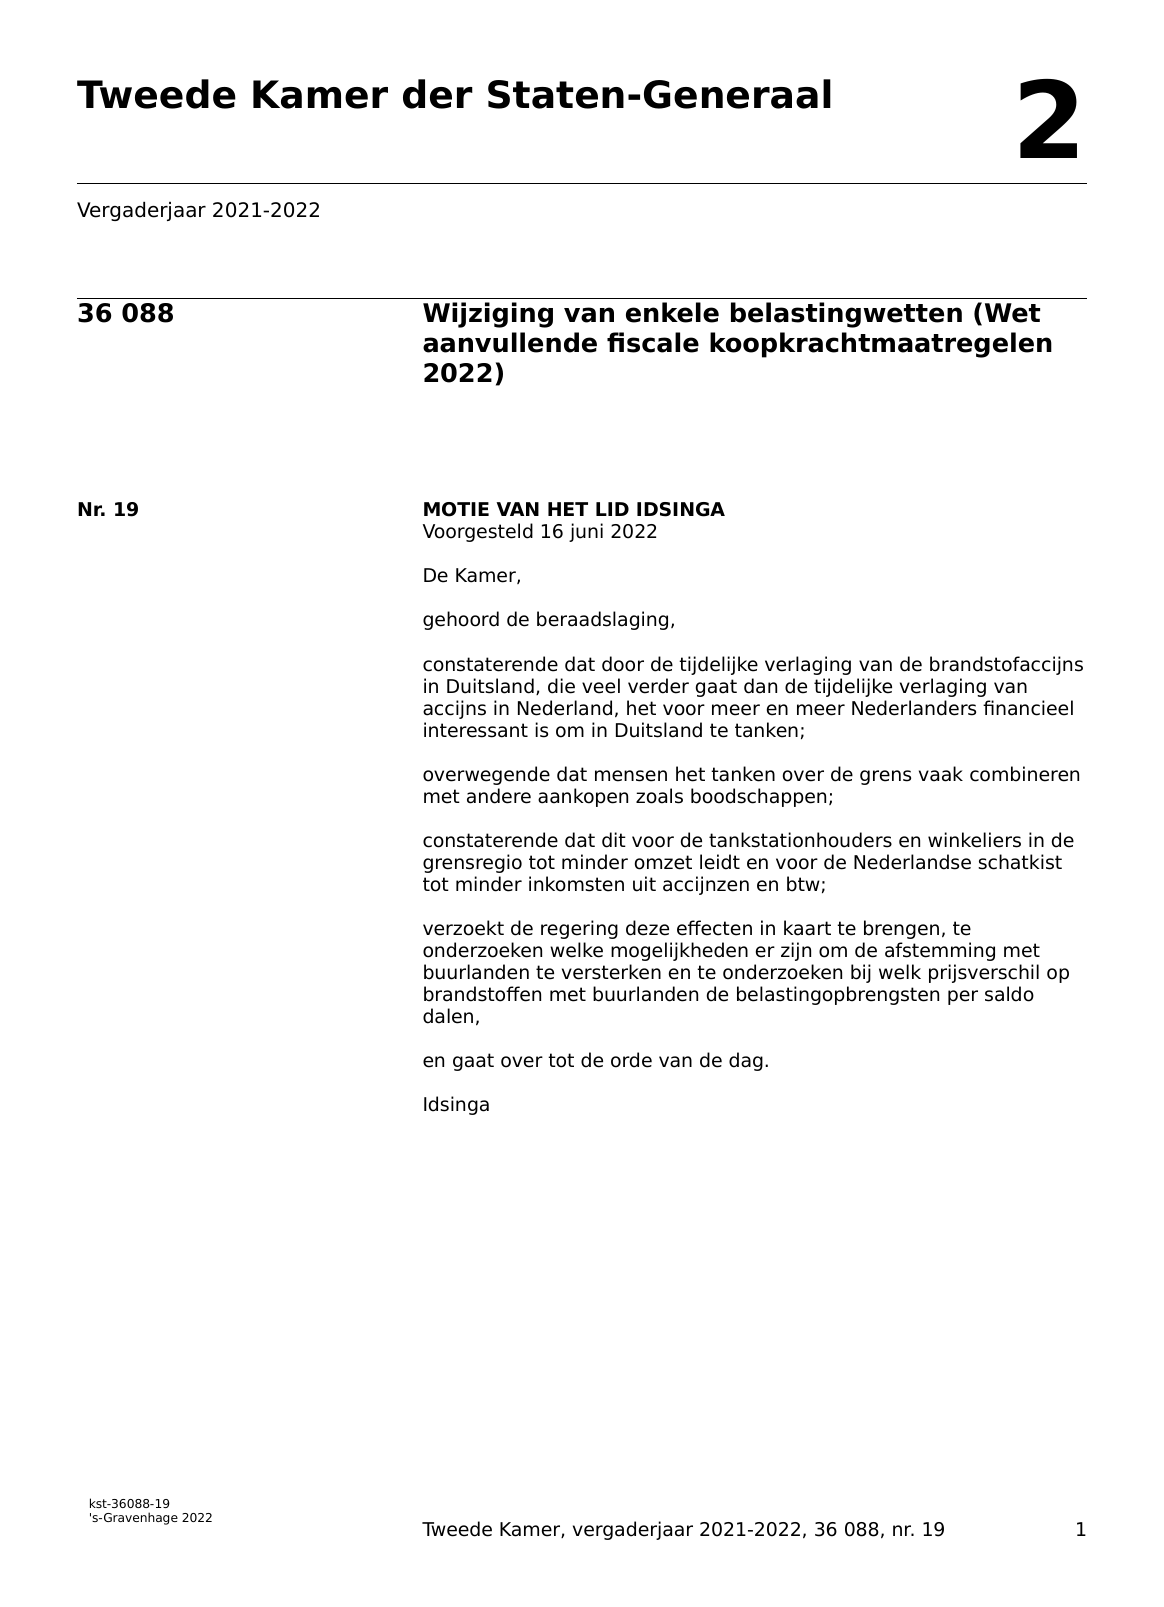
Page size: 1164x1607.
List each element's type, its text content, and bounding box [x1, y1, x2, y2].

text gehoord de beraadslaging, [422, 609, 1087, 631]
text 's-Gravenhage 2022 [88, 1511, 323, 1525]
text Idsinga [422, 1094, 1087, 1116]
text kst-36088-19 [88, 1497, 323, 1511]
table_cell Vergaderjaar 2021-2022 [77, 184, 1087, 298]
text verzoekt de regering deze effecten in kaart te brengen, te onderzoeken welke mogelijkheden er zijn om de afstemming met buurlanden te versterken en te onderzoeken bij welk prijsverschil op brandstoffen met buurlanden de belastingopbrengsten per saldo dalen, [422, 918, 1087, 1028]
subtitle Nr. 19 MOTIE VAN HET LID IDSINGA [77, 499, 1087, 521]
text en gaat over tot de orde van de dag. [422, 1050, 1087, 1072]
subtitle 36 088 Wijziging van enkele belastingwetten (Wet aanvullende fiscale koopkrachtmaatregelen 2022) [77, 299, 1087, 388]
table_header Tweede Kamer der Staten-Generaal [77, 59, 886, 183]
table_header 2 [886, 59, 1087, 183]
text constaterende dat door de tijdelijke verlaging van de brandstofaccijns in Duitsland, die veel verder gaat dan de tijdelijke verlaging van accijns in Nederland, het voor meer en meer Nederlanders financieel interessant is om in Duitsland te tanken; [422, 653, 1087, 741]
text De Kamer, [422, 565, 1087, 587]
text overwegende dat mensen het tanken over de grens vaak combineren met andere aankopen zoals boodschappen; [422, 764, 1087, 808]
text constaterende dat dit voor de tankstationhouders en winkeliers in de grensregio tot minder omzet leidt en voor de Nederlandse schatkist tot minder inkomsten uit accijnzen en btw; [422, 830, 1087, 896]
text Voorgesteld 16 juni 2022 [422, 521, 1087, 543]
